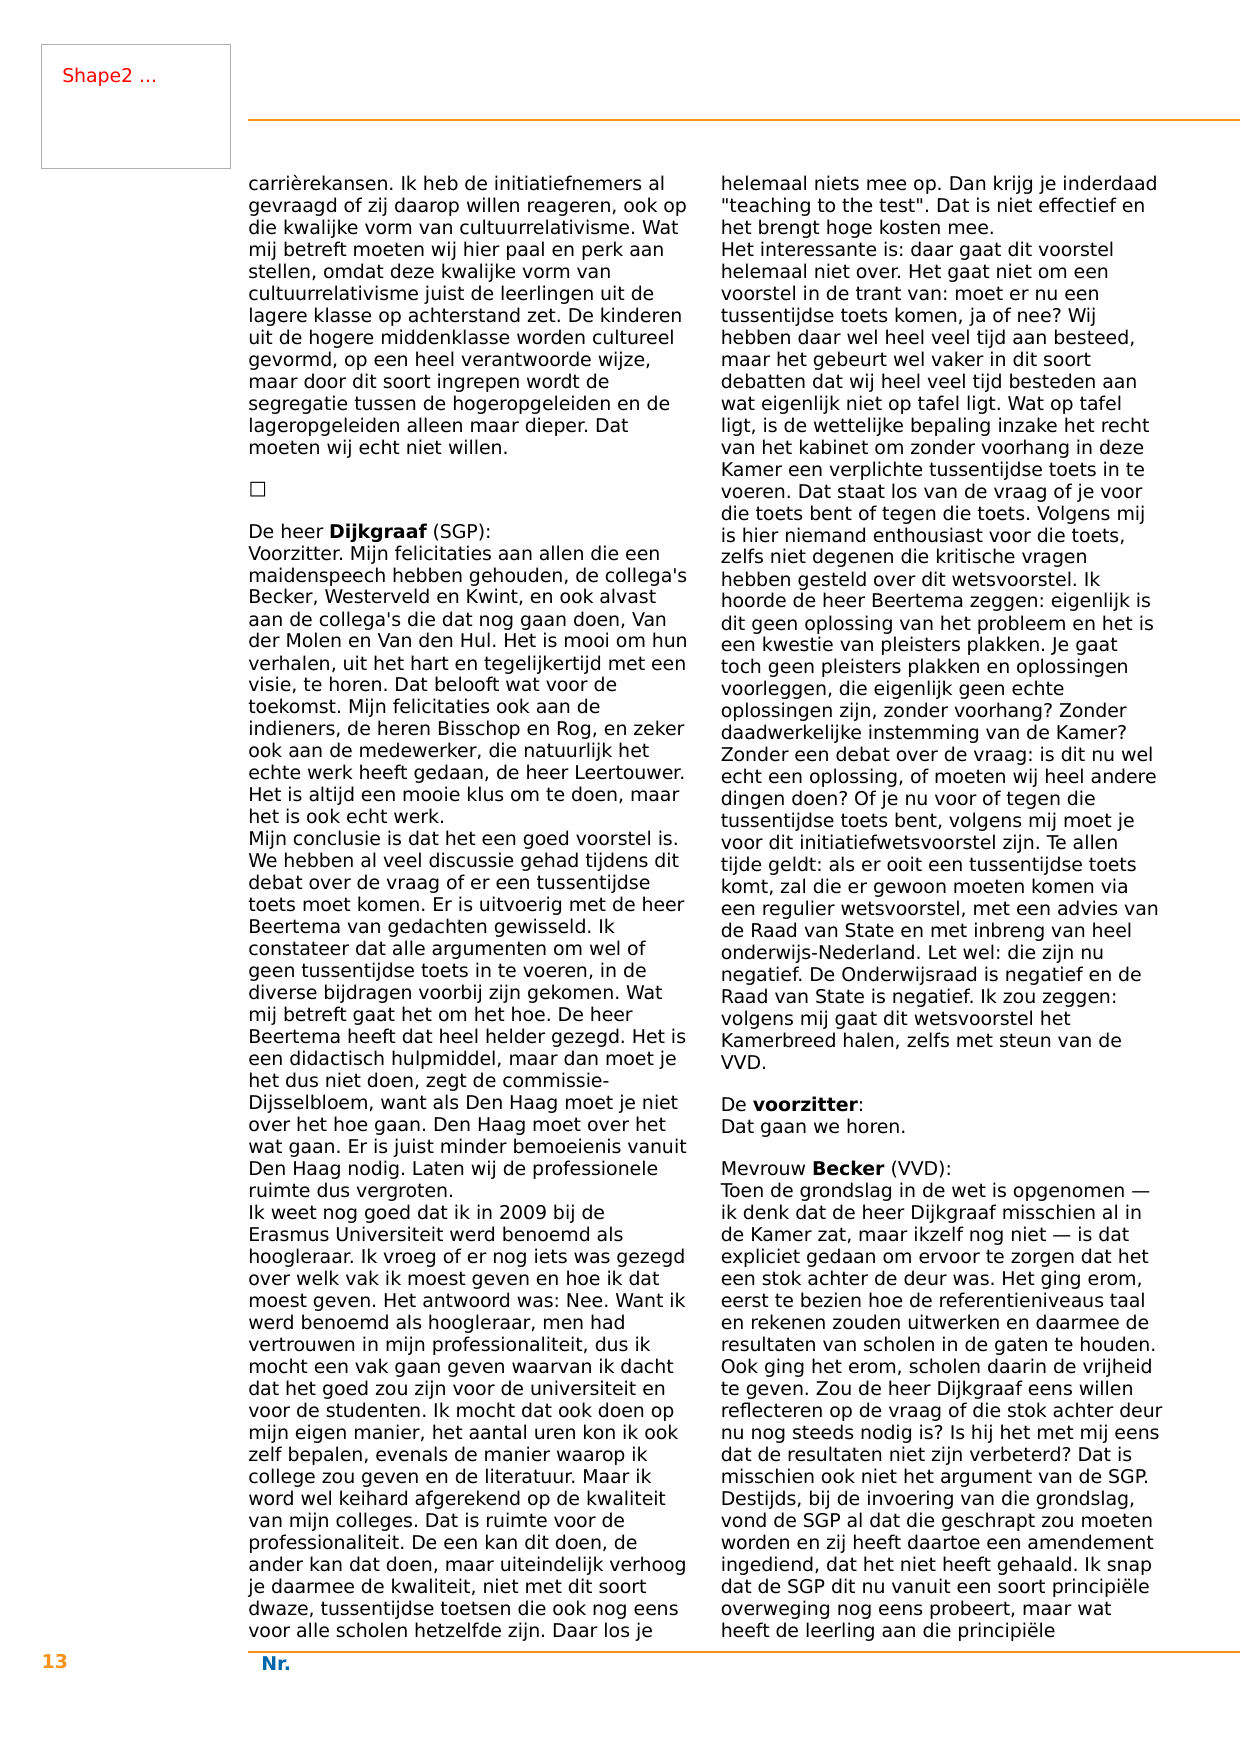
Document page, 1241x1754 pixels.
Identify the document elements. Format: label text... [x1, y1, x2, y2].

text helemaal niets mee op. Dan krijg je inderdaad "teaching to the test". Dat is niet effectief en het brengt hoge kosten mee. [721, 173, 1163, 239]
text Ik weet nog goed dat ik in 2009 bij de Erasmus Universiteit werd benoemd als hoogleraar. Ik vroeg of er nog iets was gezegd over welk vak ik moest geven en hoe ik dat moest geven. Het antwoord was: Nee. Want ik werd benoemd als hoogleraar, men had vertrouwen in mijn professionaliteit, dus ik mocht een vak gaan geven waarvan ik dacht dat het goed zou zijn voor de universiteit en voor de studenten. Ik mocht dat ook doen op mijn eigen manier, het aantal uren kon ik ook zelf bepalen, evenals de manier waarop ik college zou geven en de literatuur. Maar ik word wel keihard afgerekend op de kwaliteit van mijn colleges. Dat is ruimte voor de professionaliteit. De een kan dit doen, de ander kan dat doen, maar uiteindelijk verhoog je daarmee de kwaliteit, niet met dit soort dwaze, tussentijdse toetsen die ook nog eens voor alle scholen hetzelfde zijn. Daar los je [248, 1202, 691, 1641]
text Toen de grondslag in de wet is opgenomen — ik denk dat de heer Dijkgraaf misschien al in de Kamer zat, maar ikzelf nog niet — is dat expliciet gedaan om ervoor te zorgen dat het een stok achter de deur was. Het ging erom, eerst te bezien hoe de referentieniveaus taal en rekenen zouden uitwerken en daarmee de resultaten van scholen in de gaten te houden. Ook ging het erom, scholen daarin de vrijheid te geven. Zou de heer Dijkgraaf eens willen reflecteren op de vraag of die stok achter deur nu nog steeds nodig is? Is hij het met mij eens dat de resultaten niet zijn verbeterd? Dat is misschien ook niet het argument van de SGP. Destijds, bij de invoering van die grondslag, vond de SGP al dat die geschrapt zou moeten worden en zij heeft daartoe een amendement ingediend, dat het niet heeft gehaald. Ik snap dat de SGP dit nu vanuit een soort principiële overweging nog eens probeert, maar wat heeft de leerling aan die principiële [721, 1180, 1163, 1641]
text Mevrouw Becker (VVD): [721, 1158, 1163, 1180]
text Voorzitter. Mijn felicitaties aan allen die een maidenspeech hebben gehouden, de collega's Becker, Westerveld en Kwint, en ook alvast aan de collega's die dat nog gaan doen, Van der Molen en Van den Hul. Het is mooi om hun verhalen, uit het hart en tegelijkertijd met een visie, te horen. Dat belooft wat voor de toekomst. Mijn felicitaties ook aan de indieners, de heren Bisschop en Rog, en zeker ook aan de medewerker, die natuurlijk het echte werk heeft gedaan, de heer Leertouwer. Het is altijd een mooie klus om te doen, maar het is ook echt werk. [248, 542, 691, 828]
text Dat gaan we horen. [721, 1116, 1163, 1138]
text ⬜ [248, 478, 691, 501]
text Het interessante is: daar gaat dit voorstel helemaal niet over. Het gaat niet om een voorstel in de trant van: moet er nu een tussentijdse toets komen, ja of nee? Wij hebben daar wel heel veel tijd aan besteed, maar het gebeurt wel vaker in dit soort debatten dat wij heel veel tijd besteden aan wat eigenlijk niet op tafel ligt. Wat op tafel ligt, is de wettelijke bepaling inzake het recht van het kabinet om zonder voorhang in deze Kamer een verplichte tussentijdse toets in te voeren. Dat staat los van de vraag of je voor die toets bent of tegen die toets. Volgens mij is hier niemand enthousiast voor die toets, zelfs niet degenen die kritische vragen hebben gesteld over dit wetsvoorstel. Ik hoorde de heer Beertema zeggen: eigenlijk is dit geen oplossing van het probleem en het is een kwestie van pleisters plakken. Je gaat toch geen pleisters plakken en oplossingen voorleggen, die eigenlijk geen echte oplossingen zijn, zonder voorhang? Zonder daadwerkelijke instemming van de Kamer? Zonder een debat over de vraag: is dit nu wel echt een oplossing, of moeten wij heel andere dingen doen? Of je nu voor of tegen die tussentijdse toets bent, volgens mij moet je voor dit initiatiefwetsvoorstel zijn. Te allen tijde geldt: als er ooit een tussentijdse toets komt, zal die er gewoon moeten komen via een regulier wetsvoorstel, met een advies van de Raad van State en met inbreng van heel onderwijs-Nederland. Let wel: die zijn nu negatief. De Onderwijsraad is negatief en de Raad van State is negatief. Ik zou zeggen: volgens mij gaat dit wetsvoorstel het Kamerbreed halen, zelfs met steun van de VVD. [721, 239, 1163, 1074]
text De voorzitter: [721, 1094, 1163, 1116]
text Mijn conclusie is dat het een goed voorstel is. We hebben al veel discussie gehad tijdens dit debat over de vraag of er een tussentijdse toets moet komen. Er is uitvoerig met de heer Beertema van gedachten gewisseld. Ik constateer dat alle argumenten om wel of geen tussentijdse toets in te voeren, in de diverse bijdragen voorbij zijn gekomen. Wat mij betreft gaat het om het hoe. De heer Beertema heeft dat heel helder gezegd. Het is een didactisch hulpmiddel, maar dan moet je het dus niet doen, zegt de commissie-Dijsselbloem, want als Den Haag moet je niet over het hoe gaan. Den Haag moet over het wat gaan. Er is juist minder bemoeienis vanuit Den Haag nodig. Laten wij de professionele ruimte dus vergroten. [248, 828, 691, 1202]
text carrièrekansen. Ik heb de initiatiefnemers al gevraagd of zij daarop willen reageren, ook op die kwalijke vorm van cultuurrelativisme. Wat mij betreft moeten wij hier paal en perk aan stellen, omdat deze kwalijke vorm van cultuurrelativisme juist de leerlingen uit de lagere klasse op achterstand zet. De kinderen uit de hogere middenklasse worden cultureel gevormd, op een heel verantwoorde wijze, maar door dit soort ingrepen wordt de segregatie tussen de hogeropgeleiden en de lageropgeleiden alleen maar dieper. Dat moeten wij echt niet willen. [248, 173, 691, 458]
text De heer Dijkgraaf (SGP): [248, 521, 691, 542]
